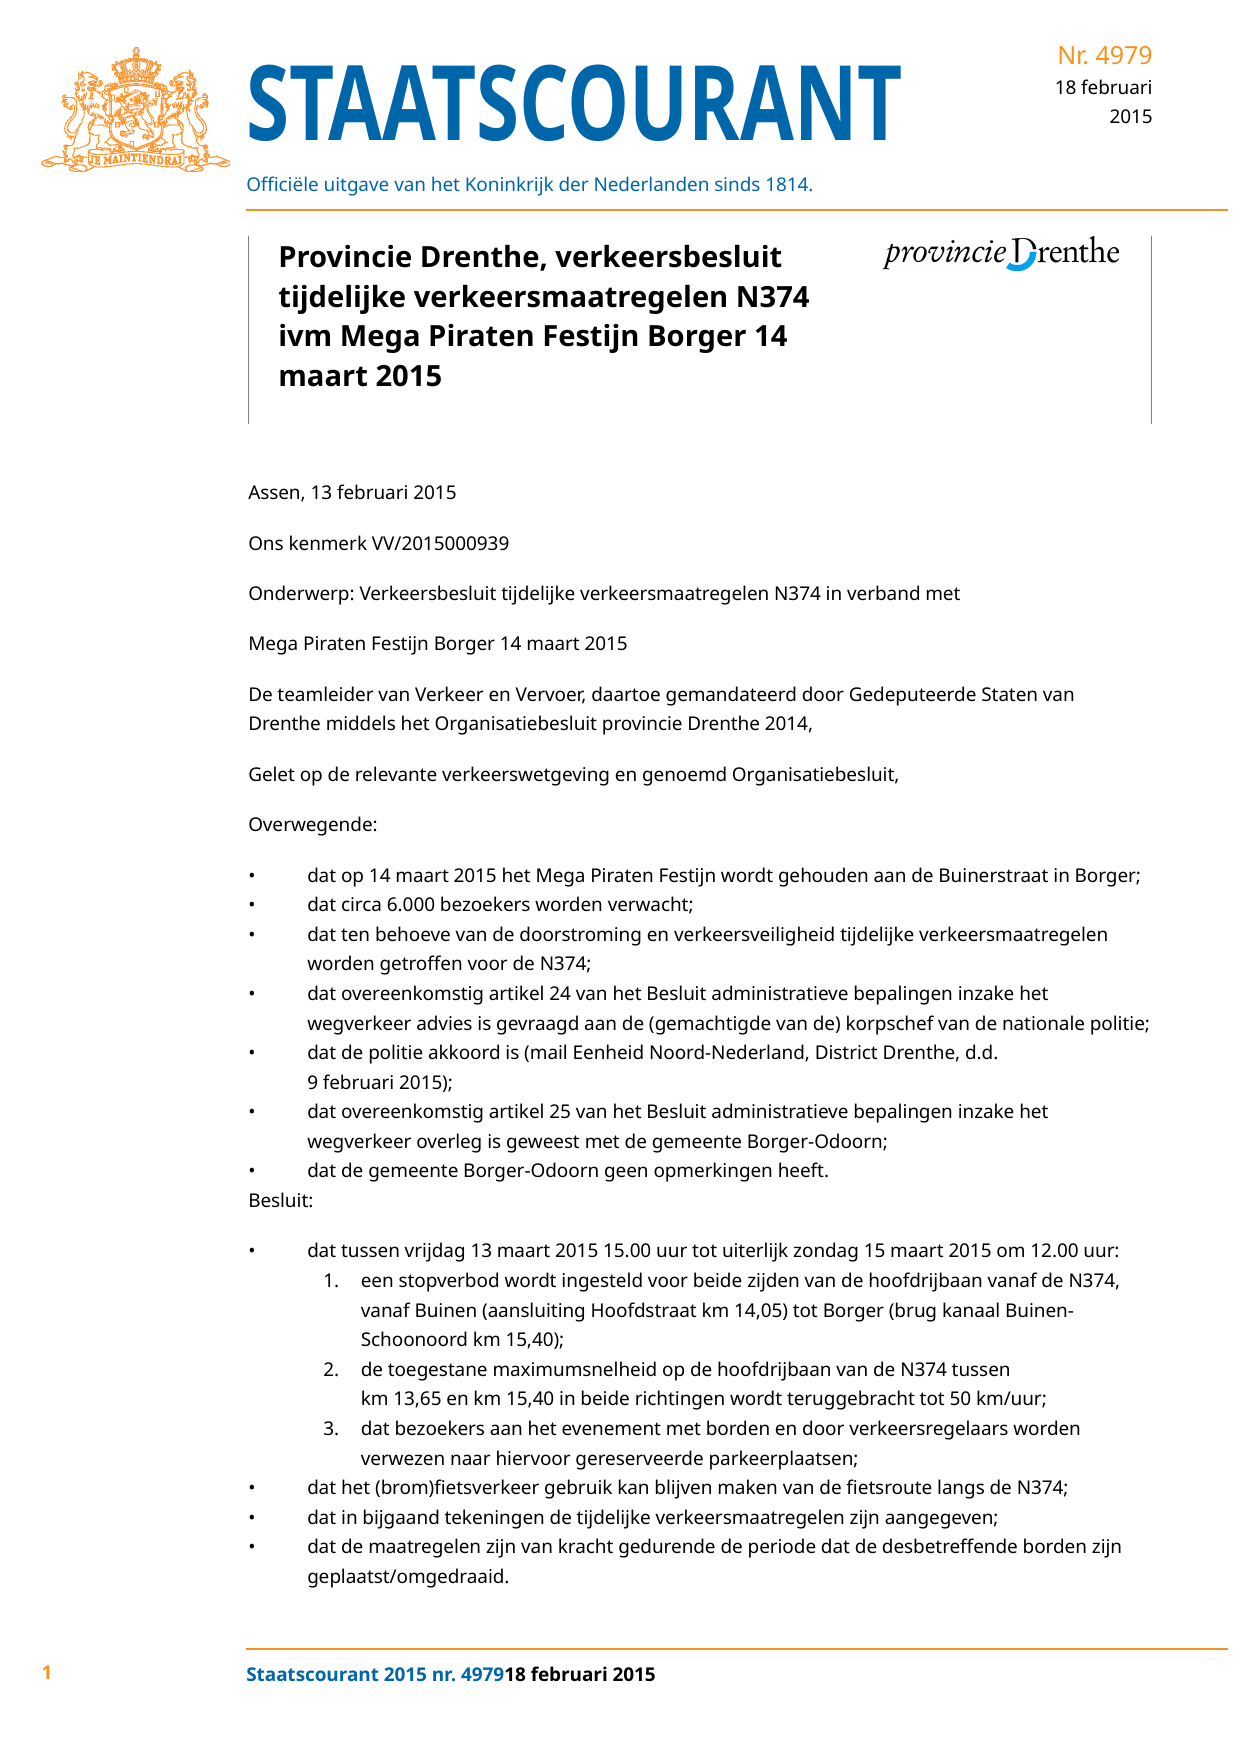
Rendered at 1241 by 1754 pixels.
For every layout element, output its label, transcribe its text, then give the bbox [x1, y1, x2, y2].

text De teamleider van Verkeer en Vervoer, daartoe gemandateerd door Gedeputeerde Staten van Drenthe middels het Organisatiebesluit provincie Drenthe 2014, [248, 681, 1152, 736]
list dat overeenkomstig artikel 25 van het Besluit administratieve bepalingen inzake het wegverkeer overleg is geweest met de gemeente Borger-Odoorn; [248, 1098, 1152, 1154]
text Assen, 13 februari 2015 [248, 479, 1152, 505]
list dat bezoekers aan het evenement met borden en door verkeersregelaars worden verwezen naar hiervoor gereserveerde parkeerplaatsen; [323, 1415, 1152, 1471]
text Gelet op de relevante verkeerswetgeving en genoemd Organisatiebesluit, [248, 761, 1152, 787]
table_header Provincie Drenthe, verkeersbesluit tijdelijke verkeersmaatregelen N374 ivm Mega Piraten Festijn Borger 14 maart 2015 [249, 236, 850, 424]
list 9 februari 2015); [248, 1069, 1152, 1095]
list dat het (brom)fietsverkeer gebruik kan blijven maken van de fietsroute langs de N374; [248, 1474, 1152, 1500]
text Onderwerp: Verkeersbesluit tijdelijke verkeersmaatregelen N374 in verband met [248, 580, 1152, 606]
list de toegestane maximumsnelheid op de hoofdrijbaan van de N374 tussen [323, 1356, 1152, 1382]
list km 13,65 en km 15,40 in beide richtingen wordt teruggebracht tot 50 km/uur; [323, 1386, 1152, 1411]
list dat overeenkomstig artikel 24 van het Besluit administratieve bepalingen inzake het wegverkeer advies is gevraagd aan de (gemachtigde van de) korpschef van de nationale politie; [248, 980, 1152, 1036]
list dat in bijgaand tekeningen de tijdelijke verkeersmaatregelen zijn aangegeven; [248, 1504, 1152, 1530]
list dat de maatregelen zijn van kracht gedurende de periode dat de desbetreffende borden zijn geplaatst/omgedraaid. [248, 1533, 1152, 1589]
picture [882, 236, 1119, 271]
list dat de gemeente Borger-Odoorn geen opmerkingen heeft. [248, 1158, 1152, 1183]
table_header [850, 236, 1151, 424]
list dat ten behoeve van de doorstroming en verkeersveiligheid tijdelijke verkeersmaatregelen worden getroffen voor de N374; [248, 921, 1152, 976]
text Overwegende: [248, 811, 1152, 837]
text Ons kenmerk VV/2015000939 [248, 530, 1152, 556]
text Mega Piraten Festijn Borger 14 maart 2015 [248, 631, 1152, 656]
list dat de politie akkoord is (mail Eenheid Noord-Nederland, District Drenthe, d.d. [248, 1039, 1152, 1065]
list dat tussen vrijdag 13 maart 2015 15.00 uur tot uiterlijk zondag 15 maart 2015 om 12.00 uur: [248, 1238, 1152, 1263]
list een stopverbod wordt ingesteld voor beide zijden van de hoofdrijbaan vanaf de N374, vanaf Buinen (aansluiting Hoofdstraat km 14,05) tot Borger (brug kanaal Buinen-Schoonoord km 15,40); [323, 1267, 1152, 1352]
picture [41, 47, 231, 172]
text Besluit: [248, 1187, 1152, 1213]
list dat circa 6.000 bezoekers worden verwacht; [248, 891, 1152, 917]
list dat op 14 maart 2015 het Mega Piraten Festijn wordt gehouden aan de Buinerstraat in Borger; [248, 862, 1152, 888]
